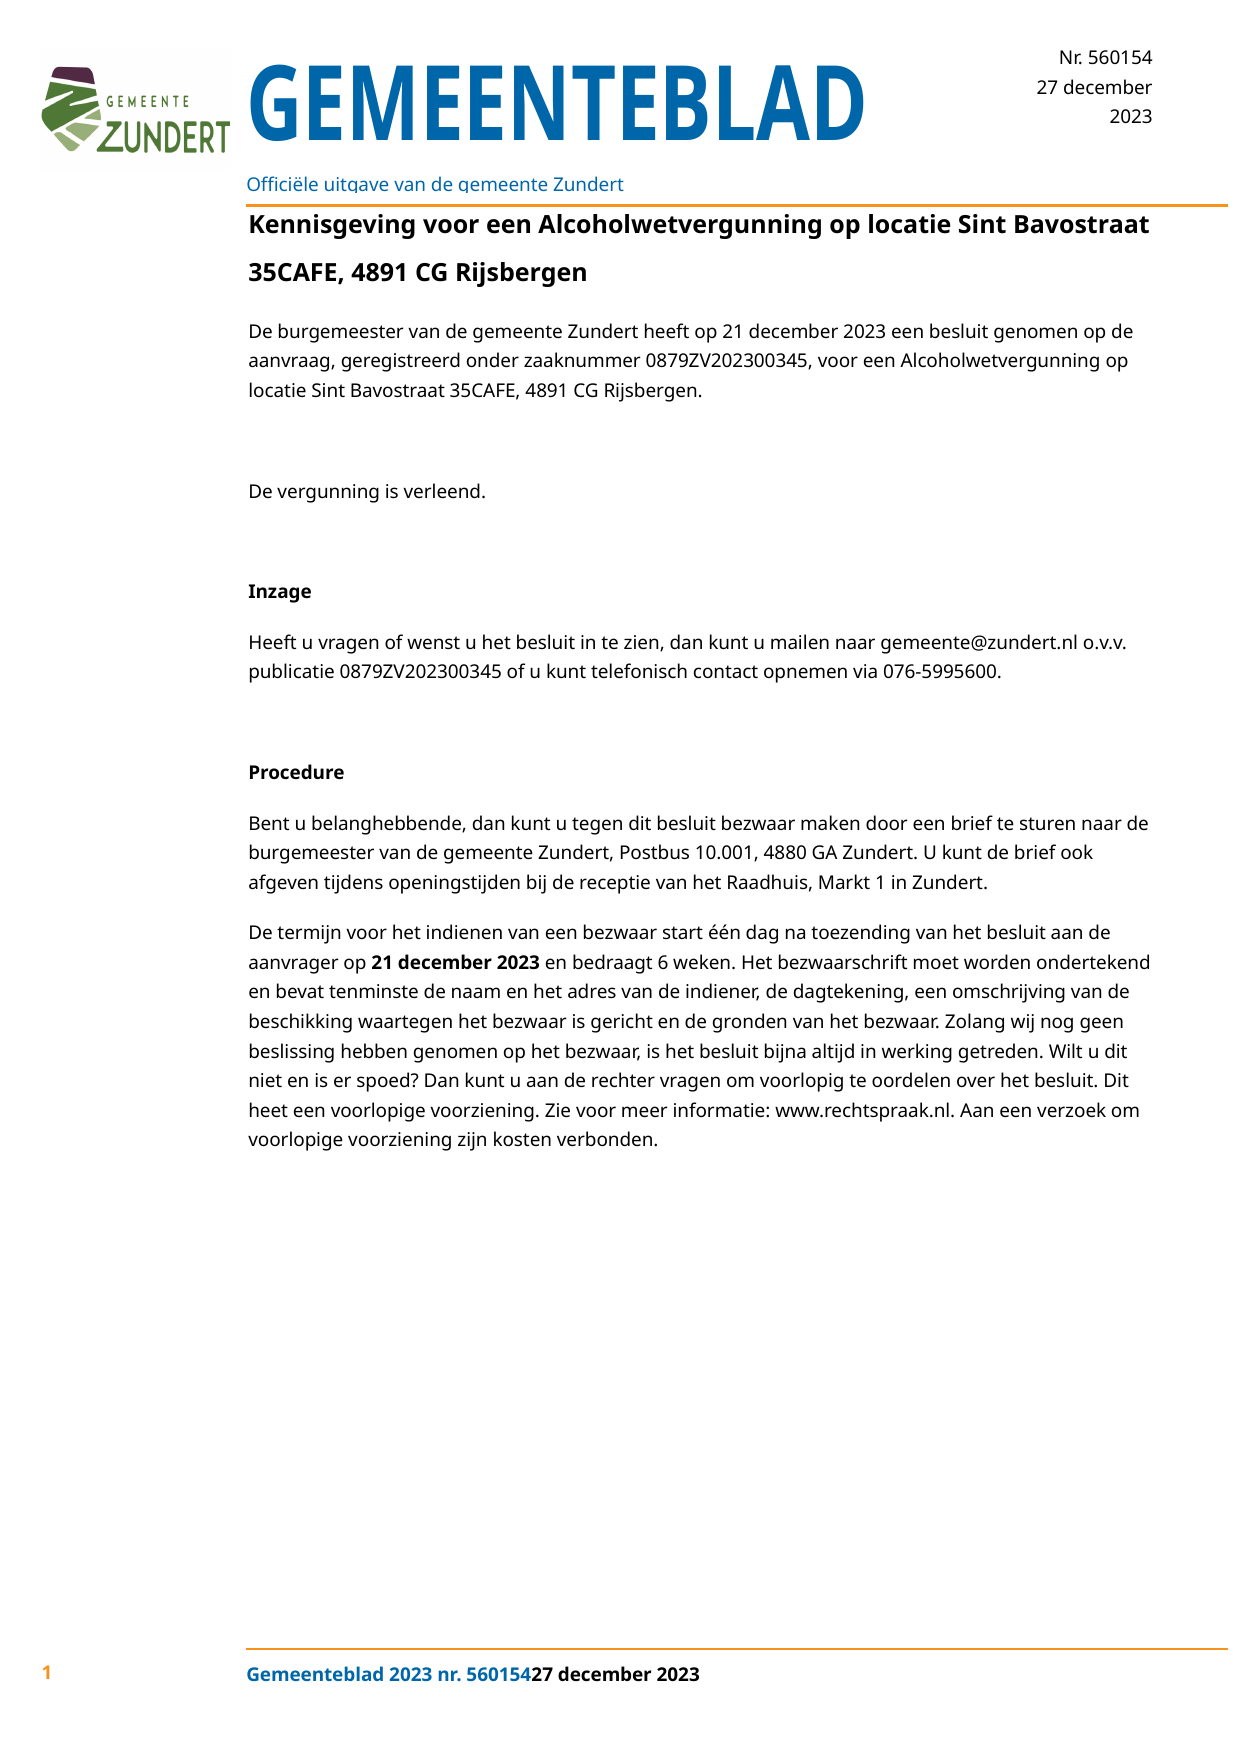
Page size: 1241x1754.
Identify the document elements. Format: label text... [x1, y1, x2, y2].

text De termijn voor het indienen van een bezwaar start één dag na toezending van het besluit aan de aanvrager op 21 december 2023 en bedraagt 6 weken. Het bezwaarschrift moet worden ondertekend en bevat tenminste de naam en het adres van de indiener, de dagtekening, een omschrijving van de beschikking waartegen het bezwaar is gericht en de gronden van het bezwaar. Zolang wij nog geen beslissing hebben genomen op het bezwaar, is het besluit bijna altijd in werking getreden. Wilt u dit niet en is er spoed? Dan kunt u aan de rechter vragen om voorlopig te oordelen over het besluit. Dit heet een voorlopige voorziening. Zie voor meer informatie: www.rechtspraak.nl. Aan een verzoek om voorlopige voorziening zijn kosten verbonden. [248, 919, 1152, 1152]
text Heeft u vragen of wenst u het besluit in te zien, dan kunt u mailen naar gemeente@zundert.nl o.v.v. publicatie 0879ZV202300345 of u kunt telefonisch contact opnemen via 076-5995600. [248, 629, 1152, 684]
picture [41, 47, 231, 172]
text Bent u belanghebbende, dan kunt u tegen dit besluit bezwaar maken door een brief te sturen naar de burgemeester van de gemeente Zundert, Postbus 10.001, 4880 GA Zundert. U kunt de brief ook afgeven tijdens openingstijden bij de receptie van het Raadhuis, Markt 1 in Zundert. [248, 810, 1152, 895]
text Procedure [248, 759, 1152, 785]
text Inzage [248, 579, 1152, 604]
text De vergunning is verleend. [248, 478, 1152, 504]
text De burgemeester van de gemeente Zundert heeft op 21 december 2023 een besluit genomen op de aanvraag, geregistreerd onder zaaknummer 0879ZV202300345, voor een Alcoholwetvergunning op locatie Sint Bavostraat 35CAFE, 4891 CG Rijsbergen. [248, 318, 1152, 403]
text Kennisgeving voor een Alcoholwetvergunning op locatie Sint Bavostraat 35CAFE, 4891 CG Rijsbergen [248, 207, 1152, 288]
